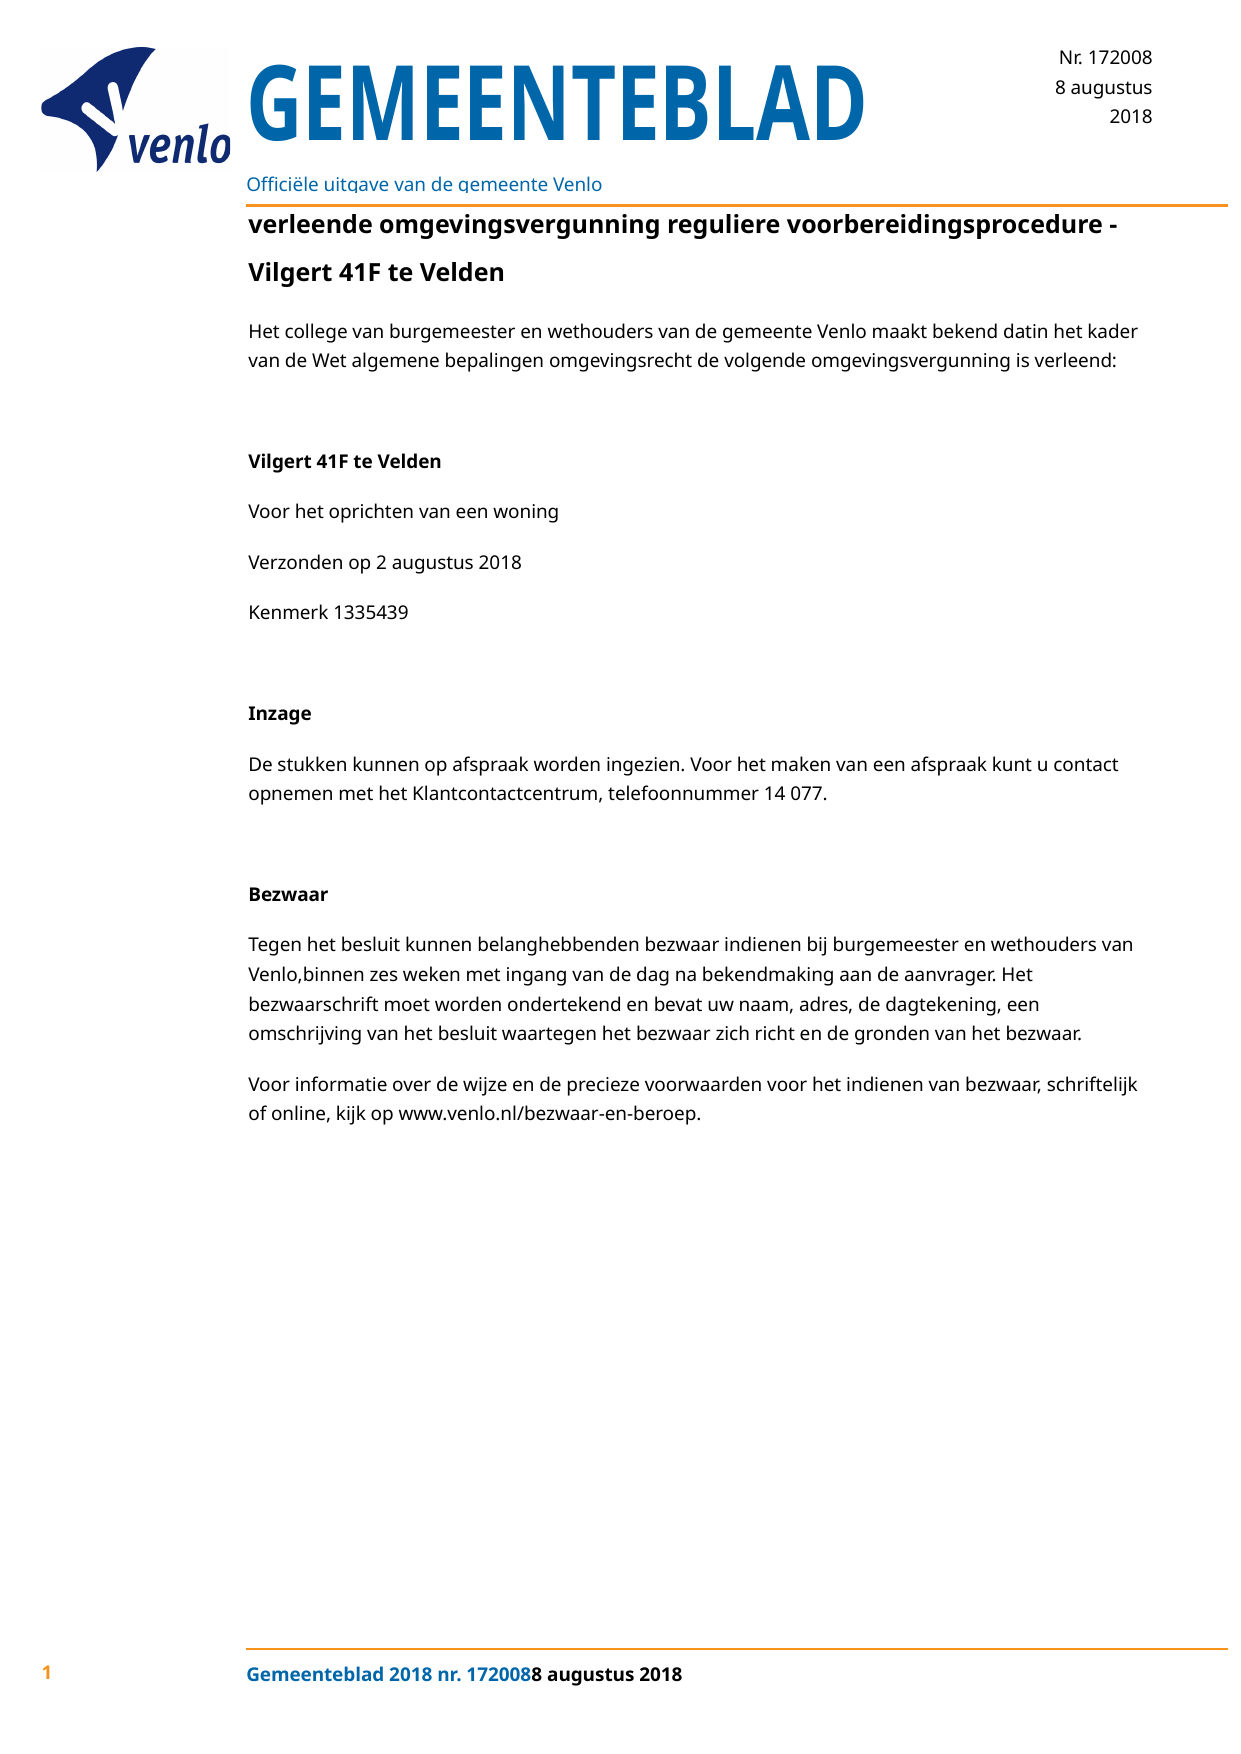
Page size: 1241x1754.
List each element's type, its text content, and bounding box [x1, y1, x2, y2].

text Vilgert 41F te Velden [248, 448, 1152, 474]
text Voor het oprichten van een woning [248, 499, 1152, 524]
text Kenmerk 1335439 [248, 599, 1152, 625]
text Voor informatie over de wijze en de precieze voorwaarden voor het indienen van bezwaar, schriftelijk of online, kijk op www.venlo.nl/bezwaar-en-beroep. [248, 1071, 1152, 1126]
text Verzonden op 2 augustus 2018 [248, 549, 1152, 575]
text Het college van burgemeester en wethouders van de gemeente Venlo maakt bekend datin het kader van de Wet algemene bepalingen omgevingsrecht de volgende omgevingsvergunning is verleend: [248, 318, 1152, 373]
picture [41, 47, 231, 172]
text Bezwaar [248, 881, 1152, 907]
text verleende omgevingsvergunning reguliere voorbereidingsprocedure - Vilgert 41F te Velden [248, 207, 1152, 288]
text De stukken kunnen op afspraak worden ingezien. Voor het maken van een afspraak kunt u contact opnemen met het Klantcontactcentrum, telefoonnummer 14 077. [248, 751, 1152, 806]
text Inzage [248, 700, 1152, 726]
text Tegen het besluit kunnen belanghebbenden bezwaar indienen bij burgemeester en wethouders van Venlo,binnen zes weken met ingang van de dag na bekendmaking aan de aanvrager. Het bezwaarschrift moet worden ondertekend en bevat uw naam, adres, de dagtekening, een omschrijving van het besluit waartegen het bezwaar zich richt en de gronden van het bezwaar. [248, 932, 1152, 1046]
